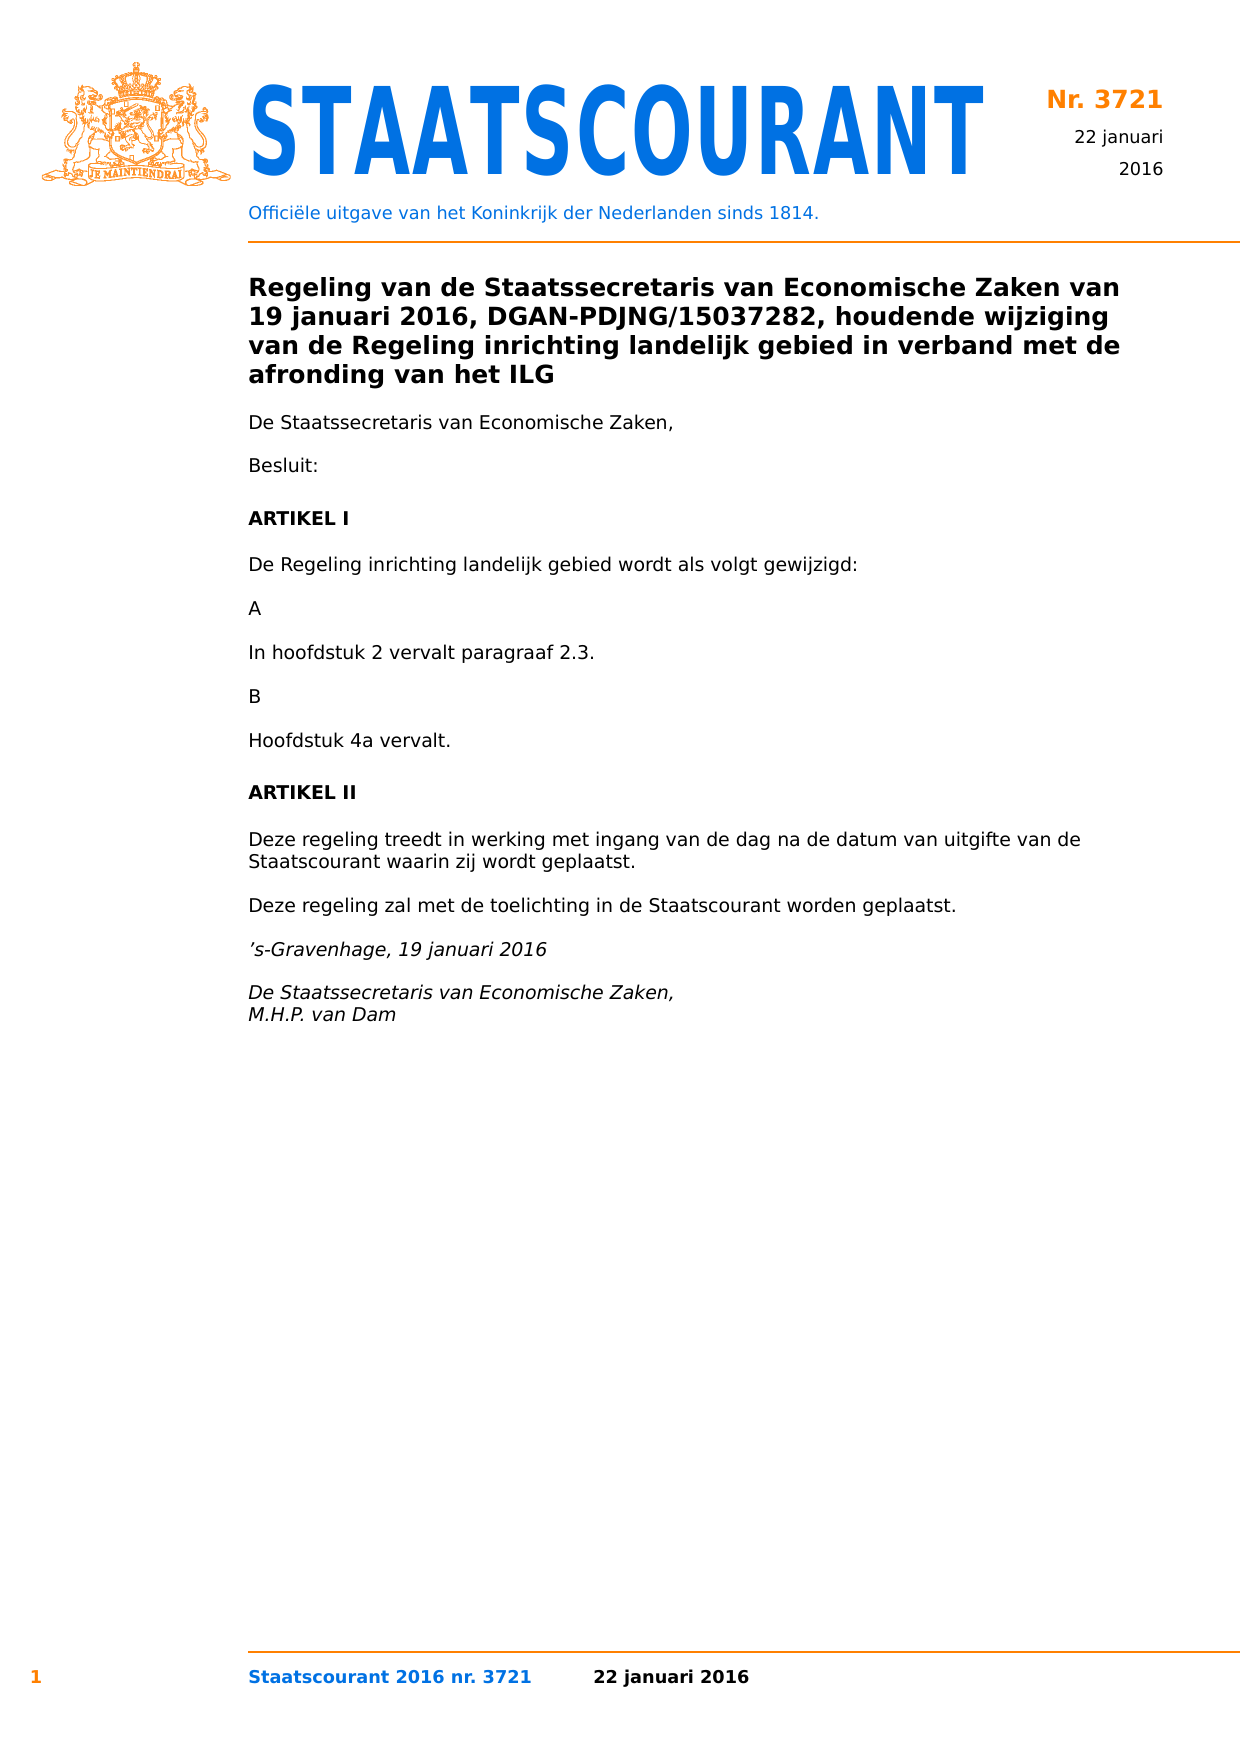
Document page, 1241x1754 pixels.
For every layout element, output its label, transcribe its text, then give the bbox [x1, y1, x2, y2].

table_header [25, 62, 248, 241]
table_cell 22 januari [998, 121, 1240, 153]
text Hoofdstuk 4a vervalt. [248, 730, 1163, 752]
picture [41, 62, 231, 186]
text ’s-Gravenhage, 19 januari 2016 [248, 938, 1163, 960]
table_cell Officiële uitgave van het Koninkrijk der Nederlanden sinds 1814. [248, 203, 1240, 241]
text B [248, 686, 1163, 708]
text Deze regeling zal met de toelichting in de Staatscourant worden geplaatst. [248, 894, 1163, 917]
table_header Nr. 3721 [998, 62, 1240, 121]
text In hoofdstuk 2 vervalt paragraaf 2.3. [248, 642, 1163, 664]
text De Staatssecretaris van Economische Zaken, M.H.P. van Dam [248, 982, 1163, 1026]
table_cell 2016 [998, 153, 1240, 203]
text De Regeling inrichting landelijk gebied wordt als volgt gewijzigd: [248, 554, 1163, 576]
subtitle ARTIKEL I [248, 507, 1163, 529]
table_header STAATSCOURANT [248, 62, 998, 203]
subtitle Regeling van de Staatssecretaris van Economische Zaken van 19 januari 2016, DGAN-PDJNG/15037282, houdende wijziging van de Regeling inrichting landelijk gebied in verband met de afronding van het ILG [248, 273, 1163, 390]
text A [248, 598, 1163, 620]
subtitle ARTIKEL II [248, 782, 1163, 804]
text Besluit: [248, 455, 1163, 477]
text De Staatssecretaris van Economische Zaken, [248, 412, 1163, 433]
text Deze regeling treedt in werking met ingang van de dag na de datum van uitgifte van de Staatscourant waarin zij wordt geplaatst. [248, 829, 1163, 873]
